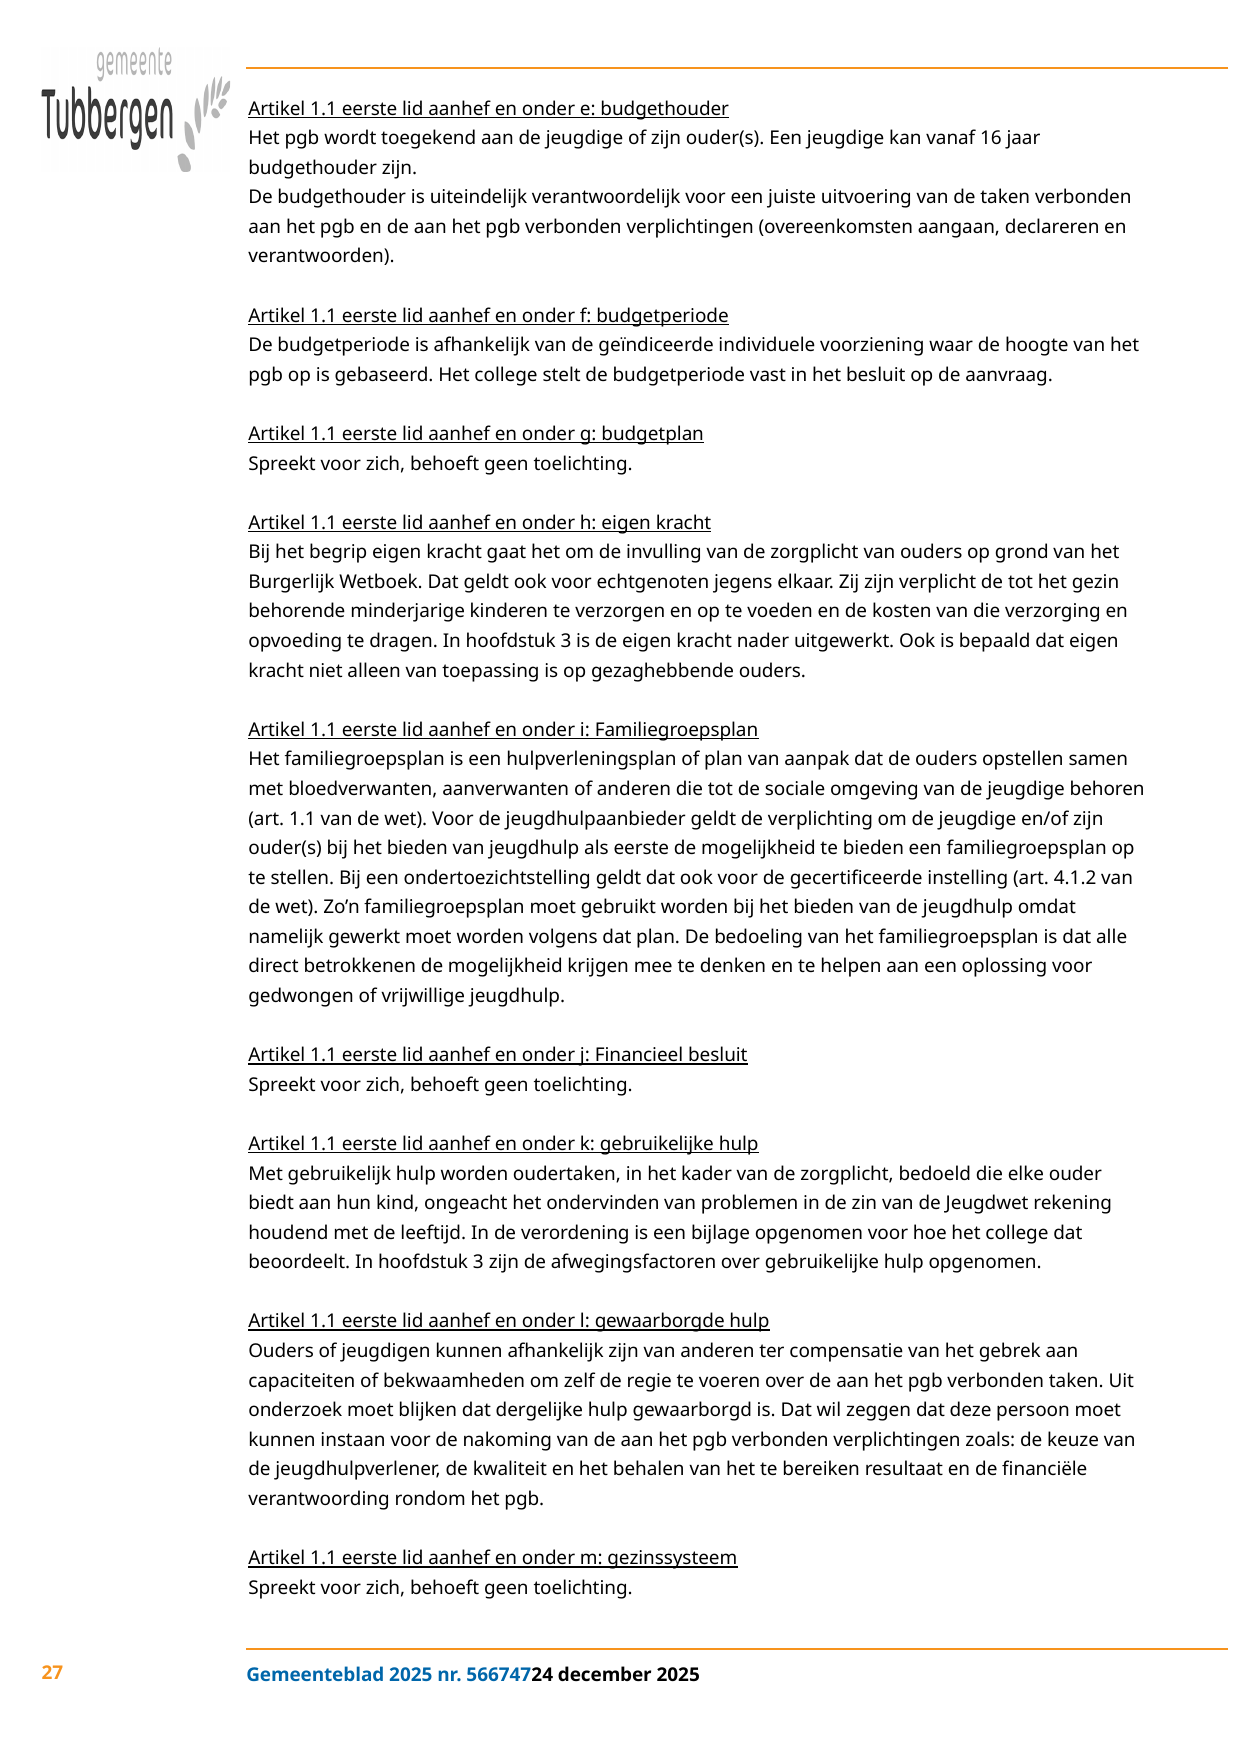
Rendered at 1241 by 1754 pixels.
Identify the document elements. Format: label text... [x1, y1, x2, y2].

picture [41, 47, 231, 172]
text Artikel 1.1 eerste lid aanhef en onder m: gezinssysteem [248, 1544, 1152, 1570]
text De budgethouder is uiteindelijk verantwoordelijk voor een juiste uitvoering van de taken verbonden aan het pgb en de aan het pgb verbonden verplichtingen (overeenkomsten aangaan, declareren en verantwoorden). [248, 183, 1152, 268]
text Bij het begrip eigen kracht gaat het om de invulling van de zorgplicht van ouders op grond van het Burgerlijk Wetboek. Dat geldt ook voor echtgenoten jegens elkaar. Zij zijn verplicht de tot het gezin behorende minderjarige kinderen te verzorgen en op te voeden en de kosten van die verzorging en opvoeding te dragen. In hoofdstuk 3 is de eigen kracht nader uitgewerkt. Ook is bepaald dat eigen kracht niet alleen van toepassing is op gezaghebbende ouders. [248, 538, 1152, 683]
text Spreekt voor zich, behoeft geen toelichting. [248, 450, 1152, 476]
text Artikel 1.1 eerste lid aanhef en onder k: gebruikelijke hulp [248, 1130, 1152, 1156]
text Artikel 1.1 eerste lid aanhef en onder h: eigen kracht [248, 509, 1152, 535]
text Spreekt voor zich, behoeft geen toelichting. [248, 1574, 1152, 1600]
text Artikel 1.1 eerste lid aanhef en onder j: Financieel besluit [248, 1041, 1152, 1067]
text De budgetperiode is afhankelijk van de geïndiceerde individuele voorziening waar de hoogte van het pgb op is gebaseerd. Het college stelt de budgetperiode vast in het besluit op de aanvraag. [248, 331, 1152, 387]
text Het pgb wordt toegekend aan de jeugdige of zijn ouder(s). Een jeugdige kan vanaf 16 jaar budgethouder zijn. [248, 124, 1152, 180]
text Ouders of jeugdigen kunnen afhankelijk zijn van anderen ter compensatie van het gebrek aan capaciteiten of bekwaamheden om zelf de regie te voeren over de aan het pgb verbonden taken. Uit onderzoek moet blijken dat dergelijke hulp gewaarborgd is. Dat wil zeggen dat deze persoon moet kunnen instaan voor de nakoming van de aan het pgb verbonden verplichtingen zoals: de keuze van de jeugdhulpverlener, de kwaliteit en het behalen van het te bereiken resultaat en de financiële verantwoording rondom het pgb. [248, 1337, 1152, 1511]
text Met gebruikelijk hulp worden oudertaken, in het kader van de zorgplicht, bedoeld die elke ouder biedt aan hun kind, ongeacht het ondervinden van problemen in de zin van de Jeugdwet rekening houdend met de leeftijd. In de verordening is een bijlage opgenomen voor hoe het college dat beoordeelt. In hoofdstuk 3 zijn de afwegingsfactoren over gebruikelijke hulp opgenomen. [248, 1160, 1152, 1274]
text Artikel 1.1 eerste lid aanhef en onder f: budgetperiode [248, 302, 1152, 328]
text Artikel 1.1 eerste lid aanhef en onder i: Familiegroepsplan [248, 716, 1152, 742]
text Het familiegroepsplan is een hulpverleningsplan of plan van aanpak dat de ouders opstellen samen met bloedverwanten, aanverwanten of anderen die tot de sociale omgeving van de jeugdige behoren (art. 1.1 van de wet). Voor de jeugdhulpaanbieder geldt de verplichting om de jeugdige en/of zijn ouder(s) bij het bieden van jeugdhulp als eerste de mogelijkheid te bieden een familiegroepsplan op te stellen. Bij een ondertoezichtstelling geldt dat ook voor de gecertificeerde instelling (art. 4.1.2 van de wet). Zo’n familiegroepsplan moet gebruikt worden bij het bieden van de jeugdhulp omdat namelijk gewerkt moet worden volgens dat plan. De bedoeling van het familiegroepsplan is dat alle direct betrokkenen de mogelijkheid krijgen mee te denken en te helpen aan een oplossing voor gedwongen of vrijwillige jeugdhulp. [248, 746, 1152, 1008]
text Artikel 1.1 eerste lid aanhef en onder e: budgethouder [248, 95, 1152, 121]
text Artikel 1.1 eerste lid aanhef en onder l: gewaarborgde hulp [248, 1308, 1152, 1333]
text Artikel 1.1 eerste lid aanhef en onder g: budgetplan [248, 420, 1152, 446]
text Spreekt voor zich, behoeft geen toelichting. [248, 1071, 1152, 1097]
